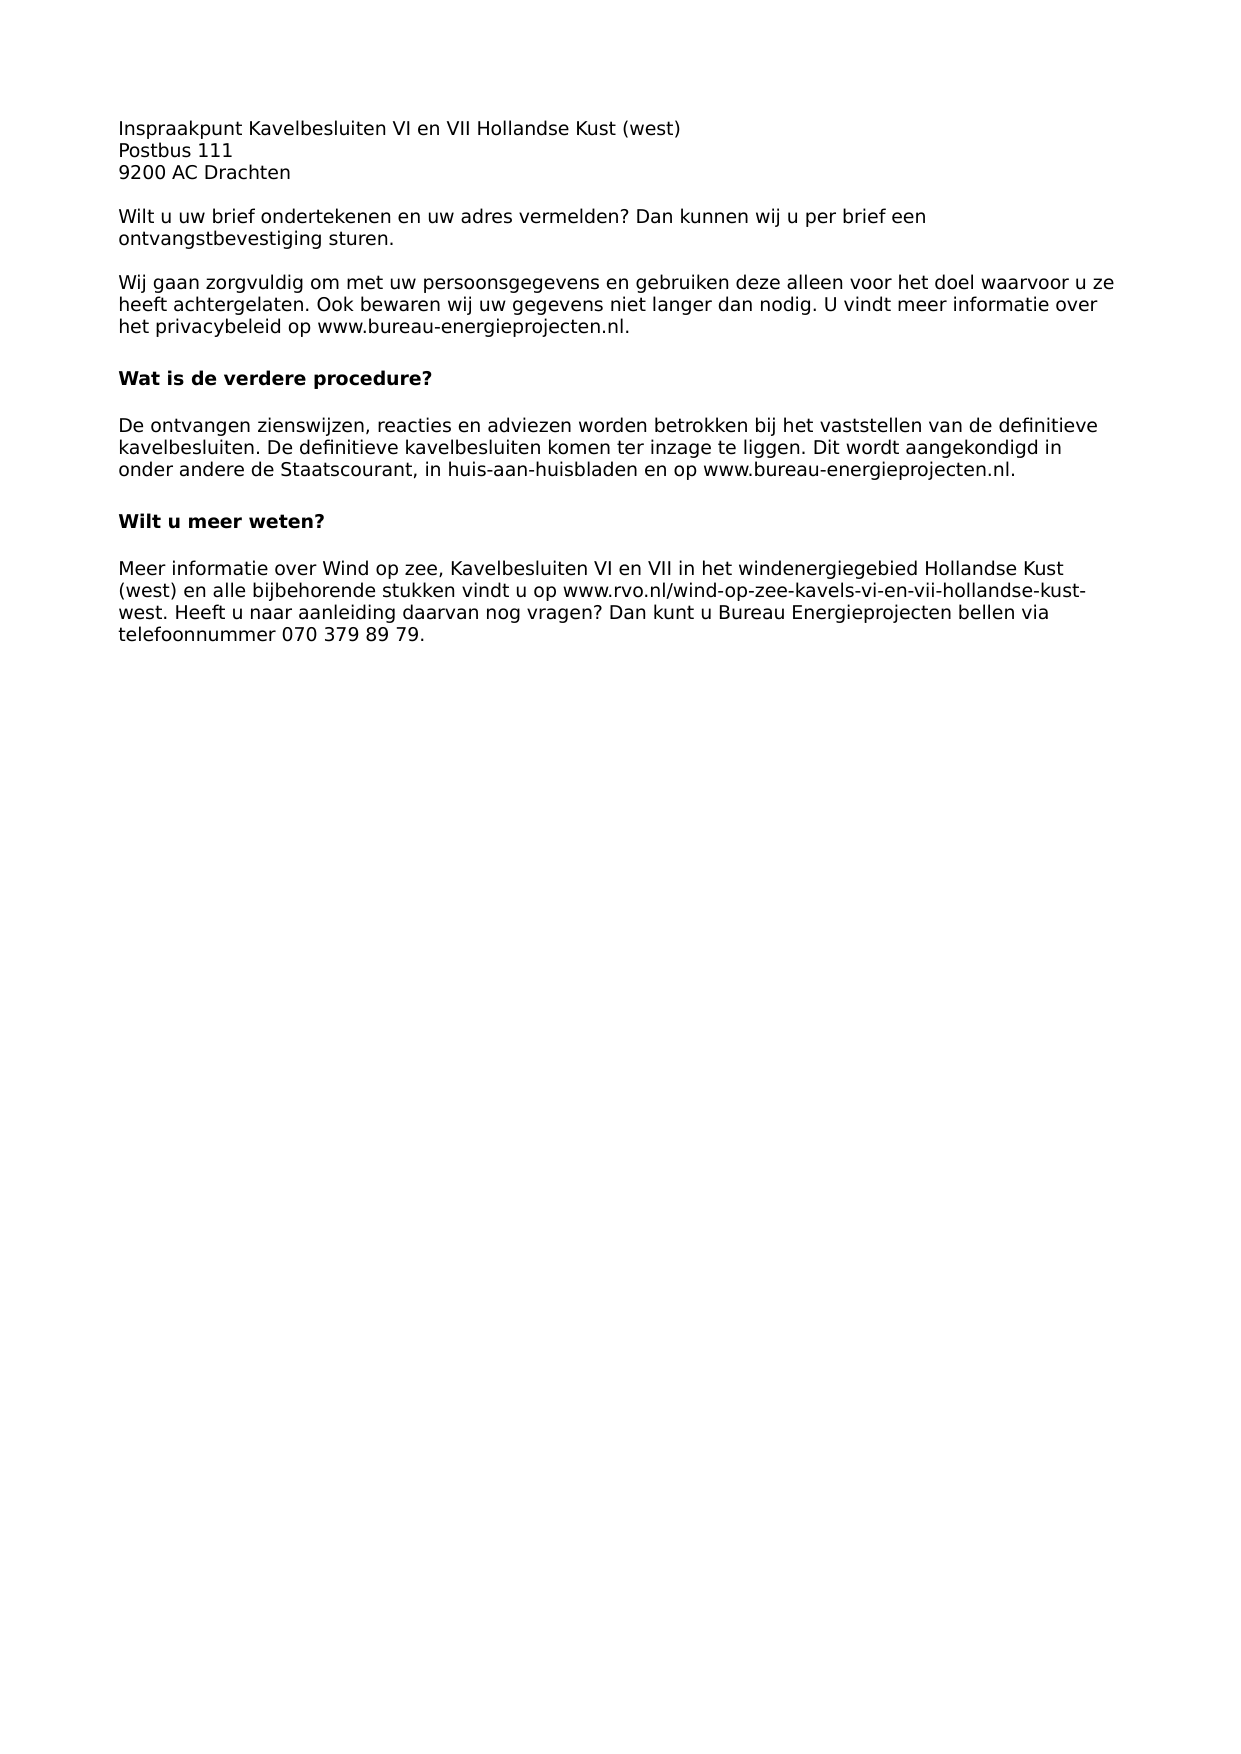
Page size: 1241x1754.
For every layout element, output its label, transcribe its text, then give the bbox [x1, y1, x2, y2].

text Inspraakpunt Kavelbesluiten VI en VII Hollandse Kust (west) [118, 118, 1122, 140]
subtitle Wilt u meer weten? [118, 511, 1122, 533]
text Postbus 111 [118, 140, 1122, 162]
text 9200 AC Drachten [118, 162, 1122, 184]
text Meer informatie over Wind op zee, Kavelbesluiten VI en VII in het windenergiegebied Hollandse Kust (west) en alle bijbehorende stukken vindt u op www.rvo.nl/wind-op-zee-kavels-vi-en-vii-hollandse-kust-west. Heeft u naar aanleiding daarvan nog vragen? Dan kunt u Bureau Energieprojecten bellen via telefoonnummer 070 379 89 79. [118, 558, 1122, 646]
subtitle Wat is de verdere procedure? [118, 368, 1122, 390]
text Wilt u uw brief ondertekenen en uw adres vermelden? Dan kunnen wij u per brief een ontvangstbevestiging sturen. [118, 206, 1122, 250]
text De ontvangen zienswijzen, reacties en adviezen worden betrokken bij het vaststellen van de definitieve kavelbesluiten. De definitieve kavelbesluiten komen ter inzage te liggen. Dit wordt aangekondigd in onder andere de Staatscourant, in huis-aan-huisbladen en op www.bureau-energieprojecten.nl. [118, 415, 1122, 481]
text Wij gaan zorgvuldig om met uw persoonsgegevens en gebruiken deze alleen voor het doel waarvoor u ze heeft achtergelaten. Ook bewaren wij uw gegevens niet langer dan nodig. U vindt meer informatie over het privacybeleid op www.bureau-energieprojecten.nl. [118, 272, 1122, 338]
